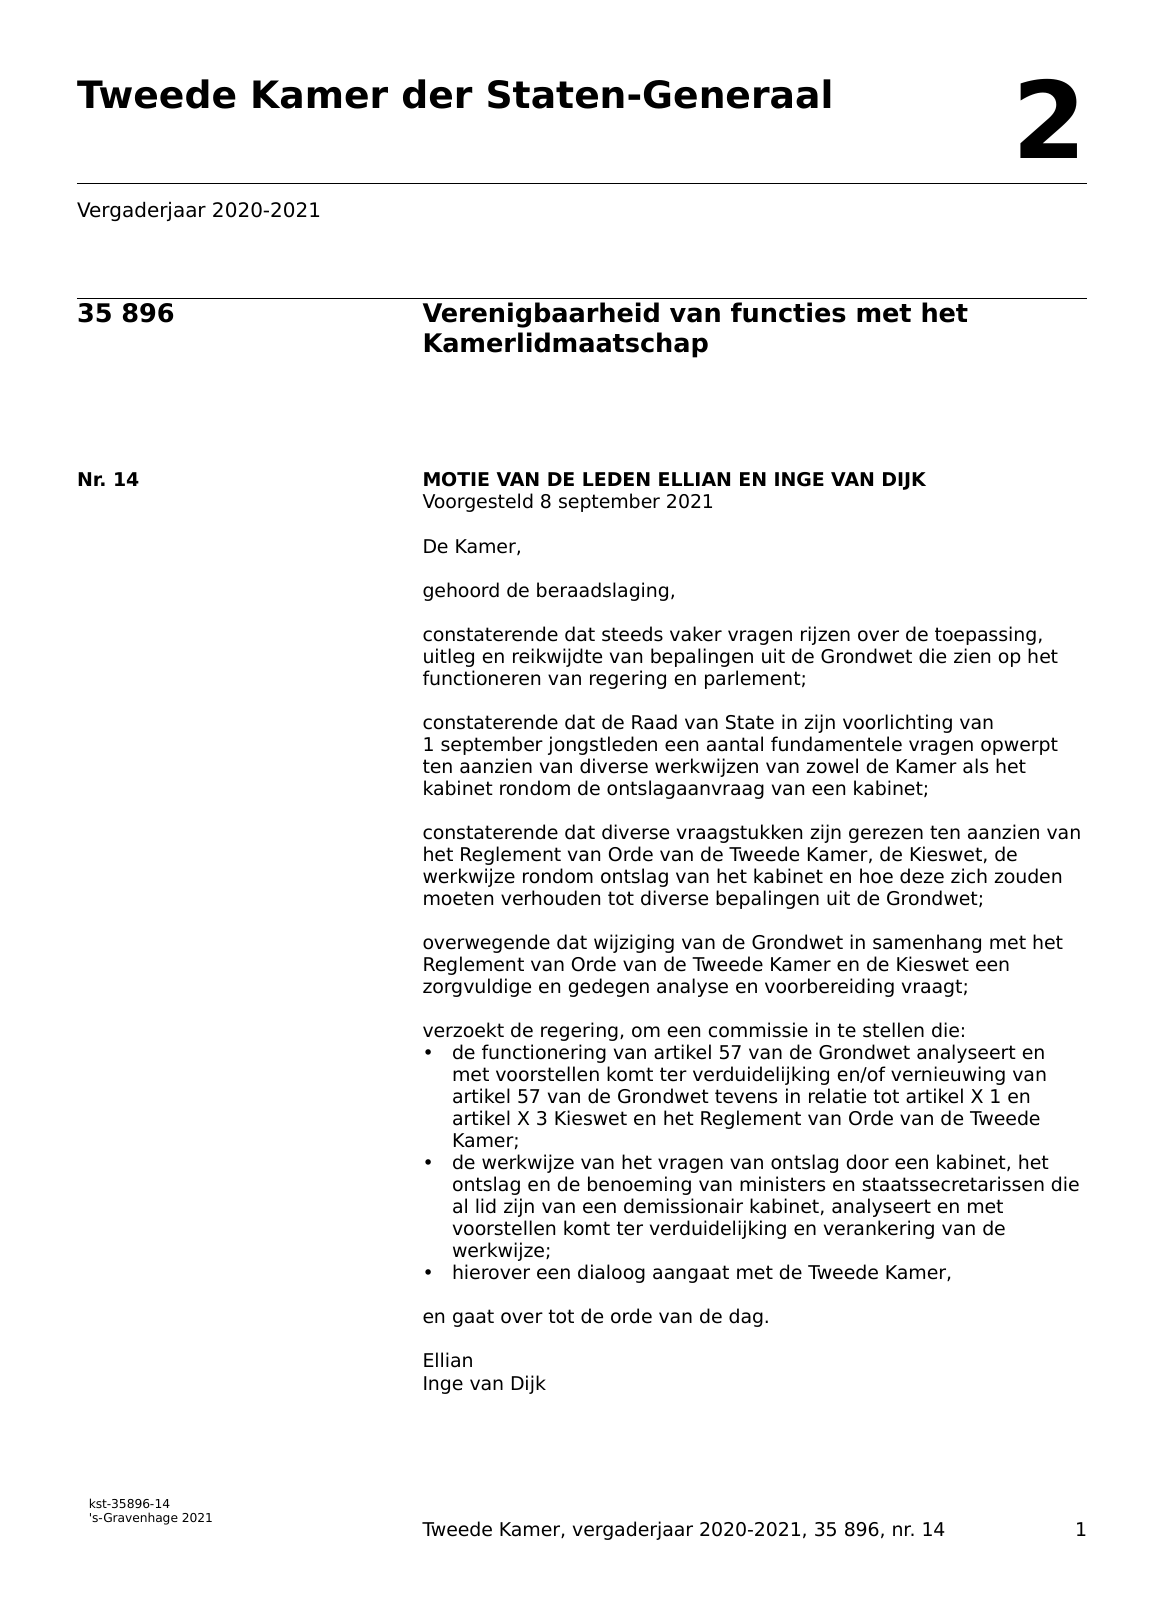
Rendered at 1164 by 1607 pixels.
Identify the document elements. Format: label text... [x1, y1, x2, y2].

text 's-Gravenhage 2021 [88, 1511, 323, 1525]
text Voorgesteld 8 september 2021 [422, 491, 1087, 513]
text gehoord de beraadslaging, [422, 580, 1087, 602]
text Ellian [422, 1350, 1087, 1372]
text • de werkwijze van het vragen van ontslag door een kabinet, het ontslag en de benoeming van ministers en staatssecretarissen die al lid zijn van een demissionair kabinet, analyseert en met voorstellen komt ter verduidelijking en verankering van de werkwijze; [422, 1152, 1087, 1262]
text en gaat over tot de orde van de dag. [422, 1306, 1087, 1328]
text kst-35896-14 [88, 1497, 323, 1511]
text • hierover een dialoog aangaat met de Tweede Kamer, [422, 1262, 1087, 1284]
text verzoekt de regering, om een commissie in te stellen die: [422, 1020, 1087, 1042]
text constaterende dat steeds vaker vragen rijzen over de toepassing, uitleg en reikwijdte van bepalingen uit de Grondwet die zien op het functioneren van regering en parlement; [422, 624, 1087, 690]
subtitle 35 896 Verenigbaarheid van functies met het Kamerlidmaatschap [77, 299, 1087, 358]
table_header 2 [886, 59, 1087, 183]
text overwegende dat wijziging van de Grondwet in samenhang met het Reglement van Orde van de Tweede Kamer en de Kieswet een zorgvuldige en gedegen analyse en voorbereiding vraagt; [422, 932, 1087, 998]
text constaterende dat diverse vraagstukken zijn gerezen ten aanzien van het Reglement van Orde van de Tweede Kamer, de Kieswet, de werkwijze rondom ontslag van het kabinet en hoe deze zich zouden moeten verhouden tot diverse bepalingen uit de Grondwet; [422, 822, 1087, 910]
text • de functionering van artikel 57 van de Grondwet analyseert en met voorstellen komt ter verduidelijking en/of vernieuwing van artikel 57 van de Grondwet tevens in relatie tot artikel X 1 en artikel X 3 Kieswet en het Reglement van Orde van de Tweede Kamer; [422, 1042, 1087, 1152]
table_cell Vergaderjaar 2020-2021 [77, 184, 1087, 298]
text constaterende dat de Raad van State in zijn voorlichting van 1 september jongstleden een aantal fundamentele vragen opwerpt ten aanzien van diverse werkwijzen van zowel de Kamer als het kabinet rondom de ontslagaanvraag van een kabinet; [422, 712, 1087, 800]
subtitle Nr. 14 MOTIE VAN DE LEDEN ELLIAN EN INGE VAN DIJK [77, 469, 1087, 491]
text Inge van Dijk [422, 1372, 1087, 1394]
text De Kamer, [422, 536, 1087, 557]
table_header Tweede Kamer der Staten-Generaal [77, 59, 886, 183]
